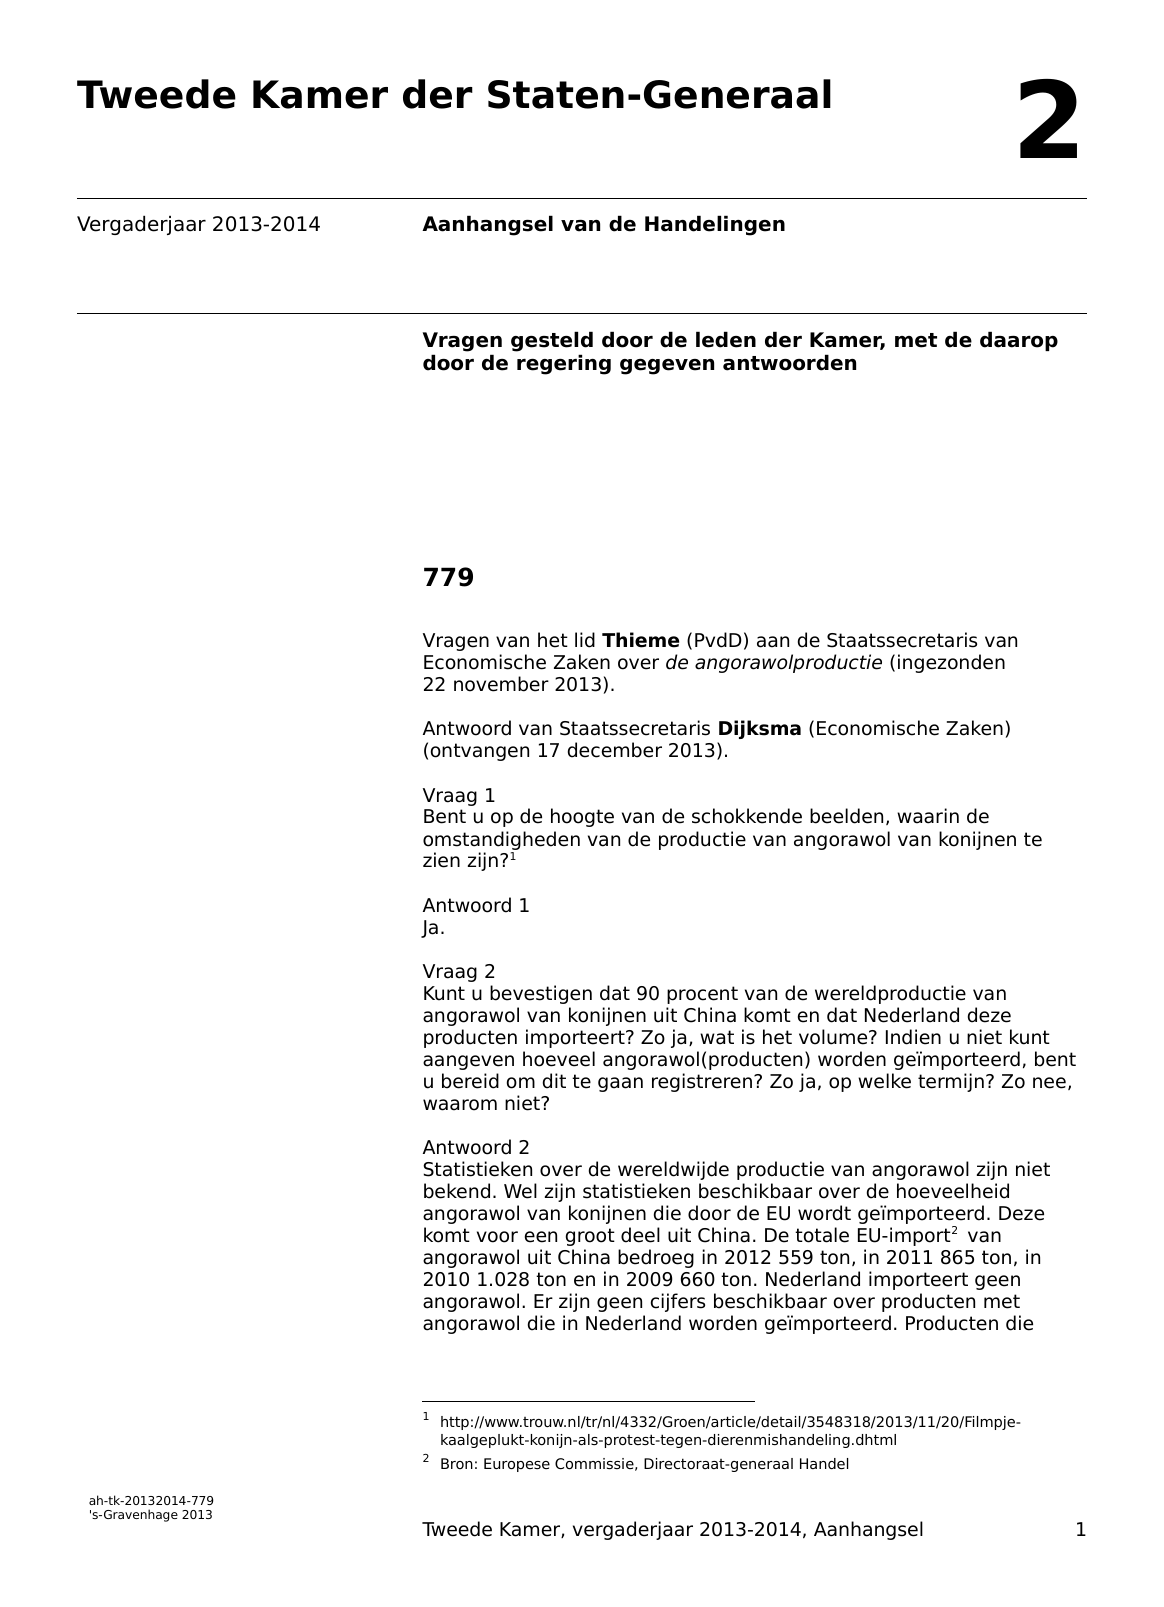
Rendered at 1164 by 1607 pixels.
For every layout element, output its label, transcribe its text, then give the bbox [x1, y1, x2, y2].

text Bent u op de hoogte van de schokkende beelden, waarin de omstandigheden van de productie van angorawol van konijnen te zien zijn? [422, 806, 1087, 872]
text http://www.trouw.nl/tr/nl/4332/Groen/article/detail/3548318/2013/11/20/Filmpje-kaalgeplukt-konijn-als-protest-tegen-dierenmishandeling.dhtml [422, 1410, 1087, 1449]
table_cell Vergaderjaar 2013-2014 [77, 199, 422, 313]
table_cell Aanhangsel van de Handelingen [422, 199, 1087, 313]
text Statistieken over de wereldwijde productie van angorawol zijn niet bekend. Wel zijn statistieken beschikbaar over de hoeveelheid angorawol van konijnen die door de EU wordt geïmporteerd. Deze komt voor een groot deel uit China. De totale EU-import van angorawol uit China bedroeg in 2012 559 ton, in 2011 865 ton, in 2010 1.028 ton en in 2009 660 ton. Nederland importeert geen angorawol. Er zijn geen cijfers beschikbaar over producten met angorawol die in Nederland worden geïmporteerd. Producten die [422, 1159, 1087, 1334]
text Vragen van het lid Thieme (PvdD) aan de Staatssecretaris van Economische Zaken over de angorawolproductie (ingezonden 22 november 2013). [422, 630, 1087, 696]
text 779 [422, 563, 1087, 592]
table_cell [77, 314, 422, 375]
table_cell Vragen gesteld door de leden der Kamer, met de daarop door de regering gegeven antwoorden [422, 314, 1087, 375]
text Vraag 1 [422, 784, 1087, 806]
table_header Tweede Kamer der Staten-Generaal [77, 59, 886, 198]
text Antwoord 2 [422, 1137, 1087, 1159]
text Bron: Europese Commissie, Directoraat-generaal Handel [422, 1452, 1087, 1474]
text Antwoord van Staatssecretaris Dijksma (Economische Zaken) (ontvangen 17 december 2013). [422, 718, 1087, 762]
text Kunt u bevestigen dat 90 procent van de wereldproductie van angorawol van konijnen uit China komt en dat Nederland deze producten importeert? Zo ja, wat is het volume? Indien u niet kunt aangeven hoeveel angorawol(producten) worden geïmporteerd, bent u bereid om dit te gaan registreren? Zo ja, op welke termijn? Zo nee, waarom niet? [422, 983, 1087, 1114]
text ah-tk-20132014-779 [88, 1494, 323, 1508]
text Antwoord 1 [422, 894, 1087, 917]
text Ja. [422, 917, 1087, 938]
text Vraag 2 [422, 961, 1087, 983]
text 's-Gravenhage 2013 [88, 1508, 323, 1522]
table_header 2 [886, 59, 1087, 198]
